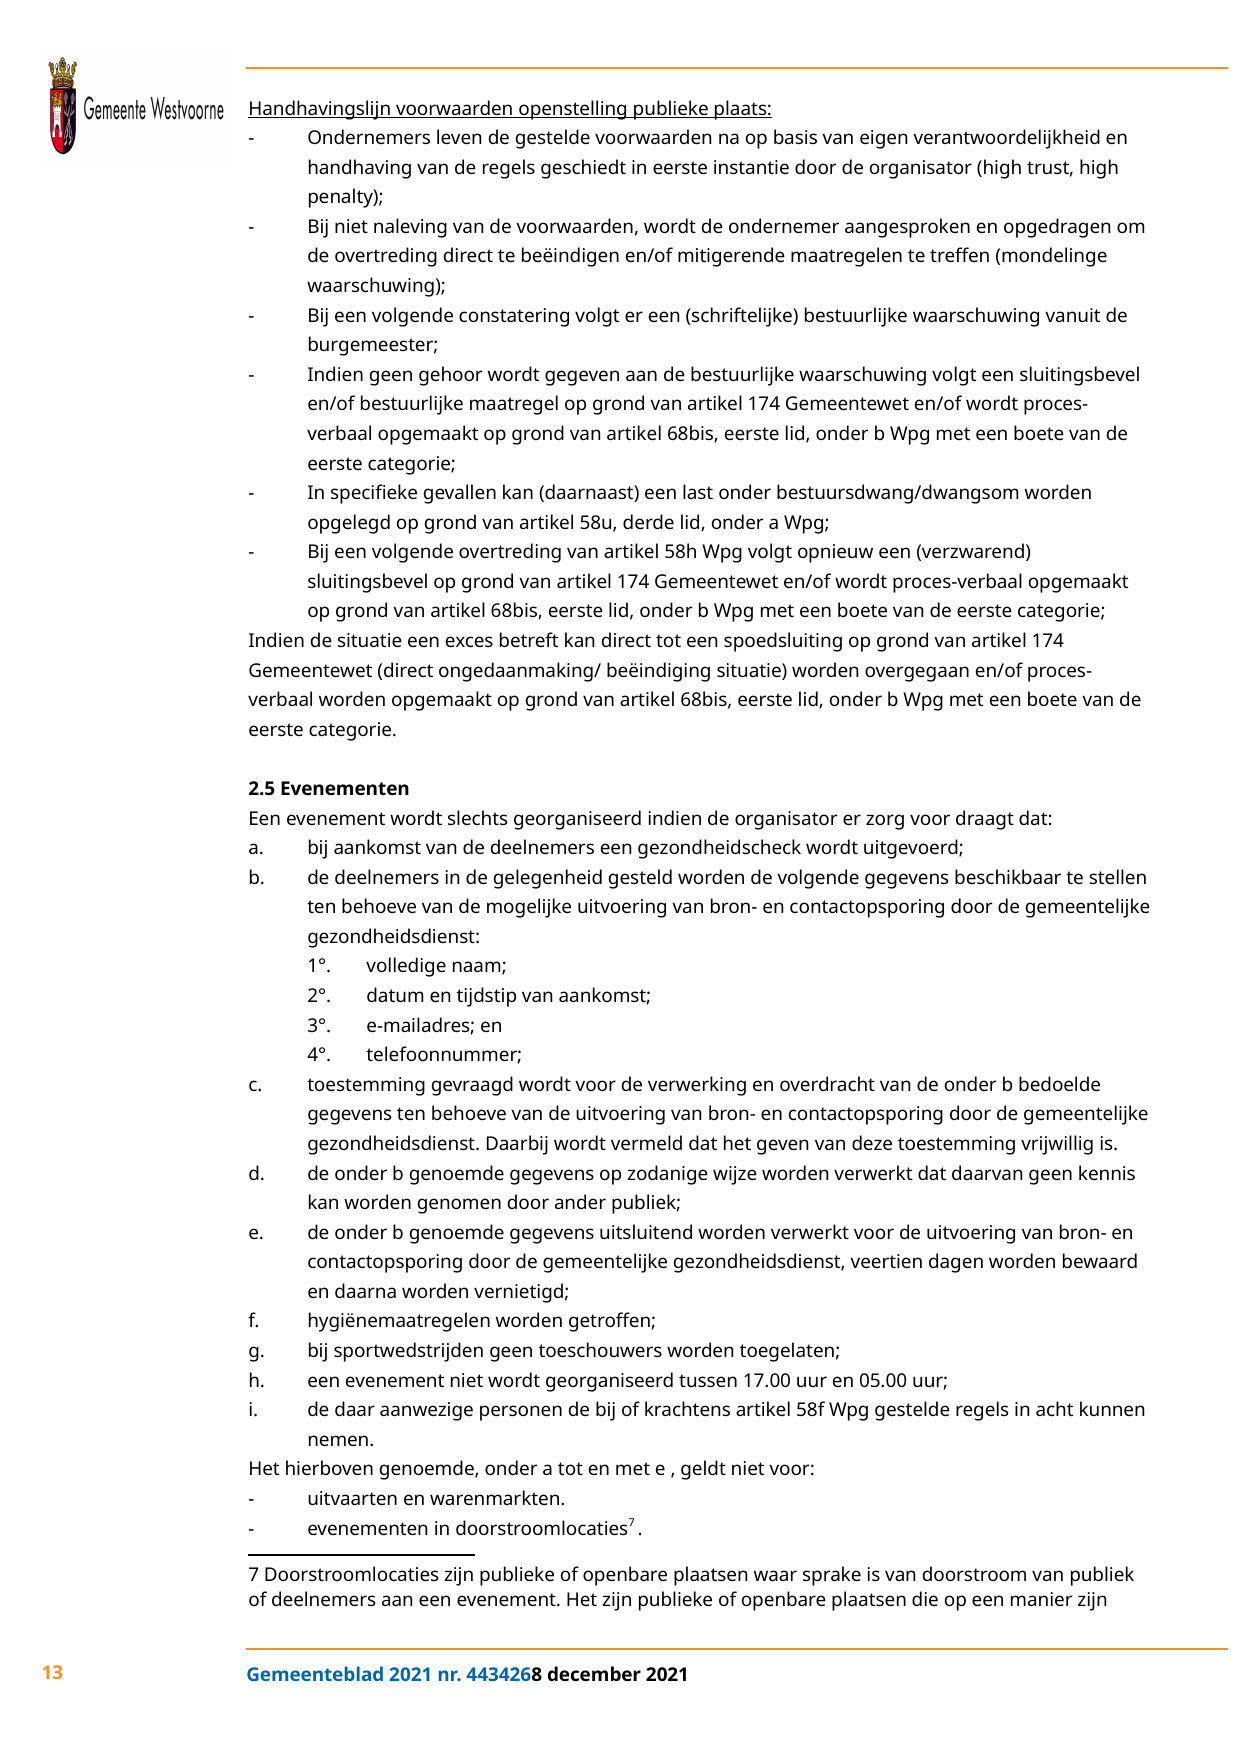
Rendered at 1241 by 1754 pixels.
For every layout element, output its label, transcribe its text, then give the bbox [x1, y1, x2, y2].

list hygiënemaatregelen worden getroffen; [248, 1308, 1152, 1333]
list Bij een volgende overtreding van artikel 58h Wpg volgt opnieuw een (verzwarend) sluitingsbevel op grond van artikel 174 Gemeentewet en/of wordt proces-verbaal opgemaakt op grond van artikel 68bis, eerste lid, onder b Wpg met een boete van de eerste categorie; [248, 538, 1152, 623]
list datum en tijdstip van aankomst; [307, 982, 1152, 1008]
list de daar aanwezige personen de bij of krachtens artikel 58f Wpg gestelde regels in acht kunnen nemen. [248, 1396, 1152, 1452]
list Bij niet naleving van de voorwaarden, wordt de ondernemer aangesproken en opgedragen om de overtreding direct te beëindigen en/of mitigerende maatregelen te treffen (mondelinge waarschuwing); [248, 213, 1152, 298]
text Handhavingslijn voorwaarden openstelling publieke plaats: [248, 95, 1152, 121]
list uitvaarten en warenmarkten. [248, 1485, 1152, 1511]
list telefoonnummer; [307, 1041, 1152, 1067]
list bij sportwedstrijden geen toeschouwers worden toegelaten; [248, 1337, 1152, 1363]
list toestemming gevraagd wordt voor de verwerking en overdracht van de onder b bedoelde gegevens ten behoeve van de uitvoering van bron- en contactopsporing door de gemeentelijke gezondheidsdienst. Daarbij wordt vermeld dat het geven van deze toestemming vrijwillig is. [248, 1071, 1152, 1156]
picture [41, 47, 231, 172]
list evenementen in doorstroomlocaties. [248, 1515, 1152, 1541]
list Ondernemers leven de gestelde voorwaarden na op basis van eigen verantwoordelijkheid en handhaving van de regels geschiedt in eerste instantie door de organisator (high trust, high penalty); [248, 124, 1152, 209]
text Indien de situatie een exces betreft kan direct tot een spoedsluiting op grond van artikel 174 Gemeentewet (direct ongedaanmaking/ beëindiging situatie) worden overgegaan en/of proces-verbaal worden opgemaakt op grond van artikel 68bis, eerste lid, onder b Wpg met een boete van de eerste categorie. [248, 627, 1152, 742]
list de deelnemers in de gelegenheid gesteld worden de volgende gegevens beschikbaar te stellen ten behoeve van de mogelijke uitvoering van bron- en contactopsporing door de gemeentelijke gezondheidsdienst: [248, 864, 1152, 949]
list e-mailadres; en [307, 1012, 1152, 1038]
text Een evenement wordt slechts georganiseerd indien de organisator er zorg voor draagt dat: [248, 805, 1152, 831]
text 2.5 Evenementen [248, 775, 1152, 801]
text Het hierboven genoemde, onder a tot en met e , geldt niet voor: [248, 1456, 1152, 1481]
list Bij een volgende constatering volgt er een (schriftelijke) bestuurlijke waarschuwing vanuit de burgemeester; [248, 302, 1152, 357]
list een evenement niet wordt georganiseerd tussen 17.00 uur en 05.00 uur; [248, 1367, 1152, 1393]
list In specifieke gevallen kan (daarnaast) een last onder bestuursdwang/dwangsom worden opgelegd op grond van artikel 58u, derde lid, onder a Wpg; [248, 479, 1152, 535]
list bij aankomst van de deelnemers een gezondheidscheck wordt uitgevoerd; [248, 834, 1152, 860]
list Indien geen gehoor wordt gegeven aan de bestuurlijke waarschuwing volgt een sluitingsbevel en/of bestuurlijke maatregel op grond van artikel 174 Gemeentewet en/of wordt proces-verbaal opgemaakt op grond van artikel 68bis, eerste lid, onder b Wpg met een boete van de eerste categorie; [248, 361, 1152, 476]
list de onder b genoemde gegevens op zodanige wijze worden verwerkt dat daarvan geen kennis kan worden genomen door ander publiek; [248, 1160, 1152, 1215]
list de onder b genoemde gegevens uitsluitend worden verwerkt voor de uitvoering van bron- en contactopsporing door de gemeentelijke gezondheidsdienst, veertien dagen worden bewaard en daarna worden vernietigd; [248, 1219, 1152, 1304]
list Doorstroomlocaties zijn publieke of openbare plaatsen waar sprake is van doorstroom van publiek of deelnemers aan een evenement. Het zijn publieke of openbare plaatsen die op een manier zijn [248, 1561, 1152, 1612]
list volledige naam; [307, 953, 1152, 978]
